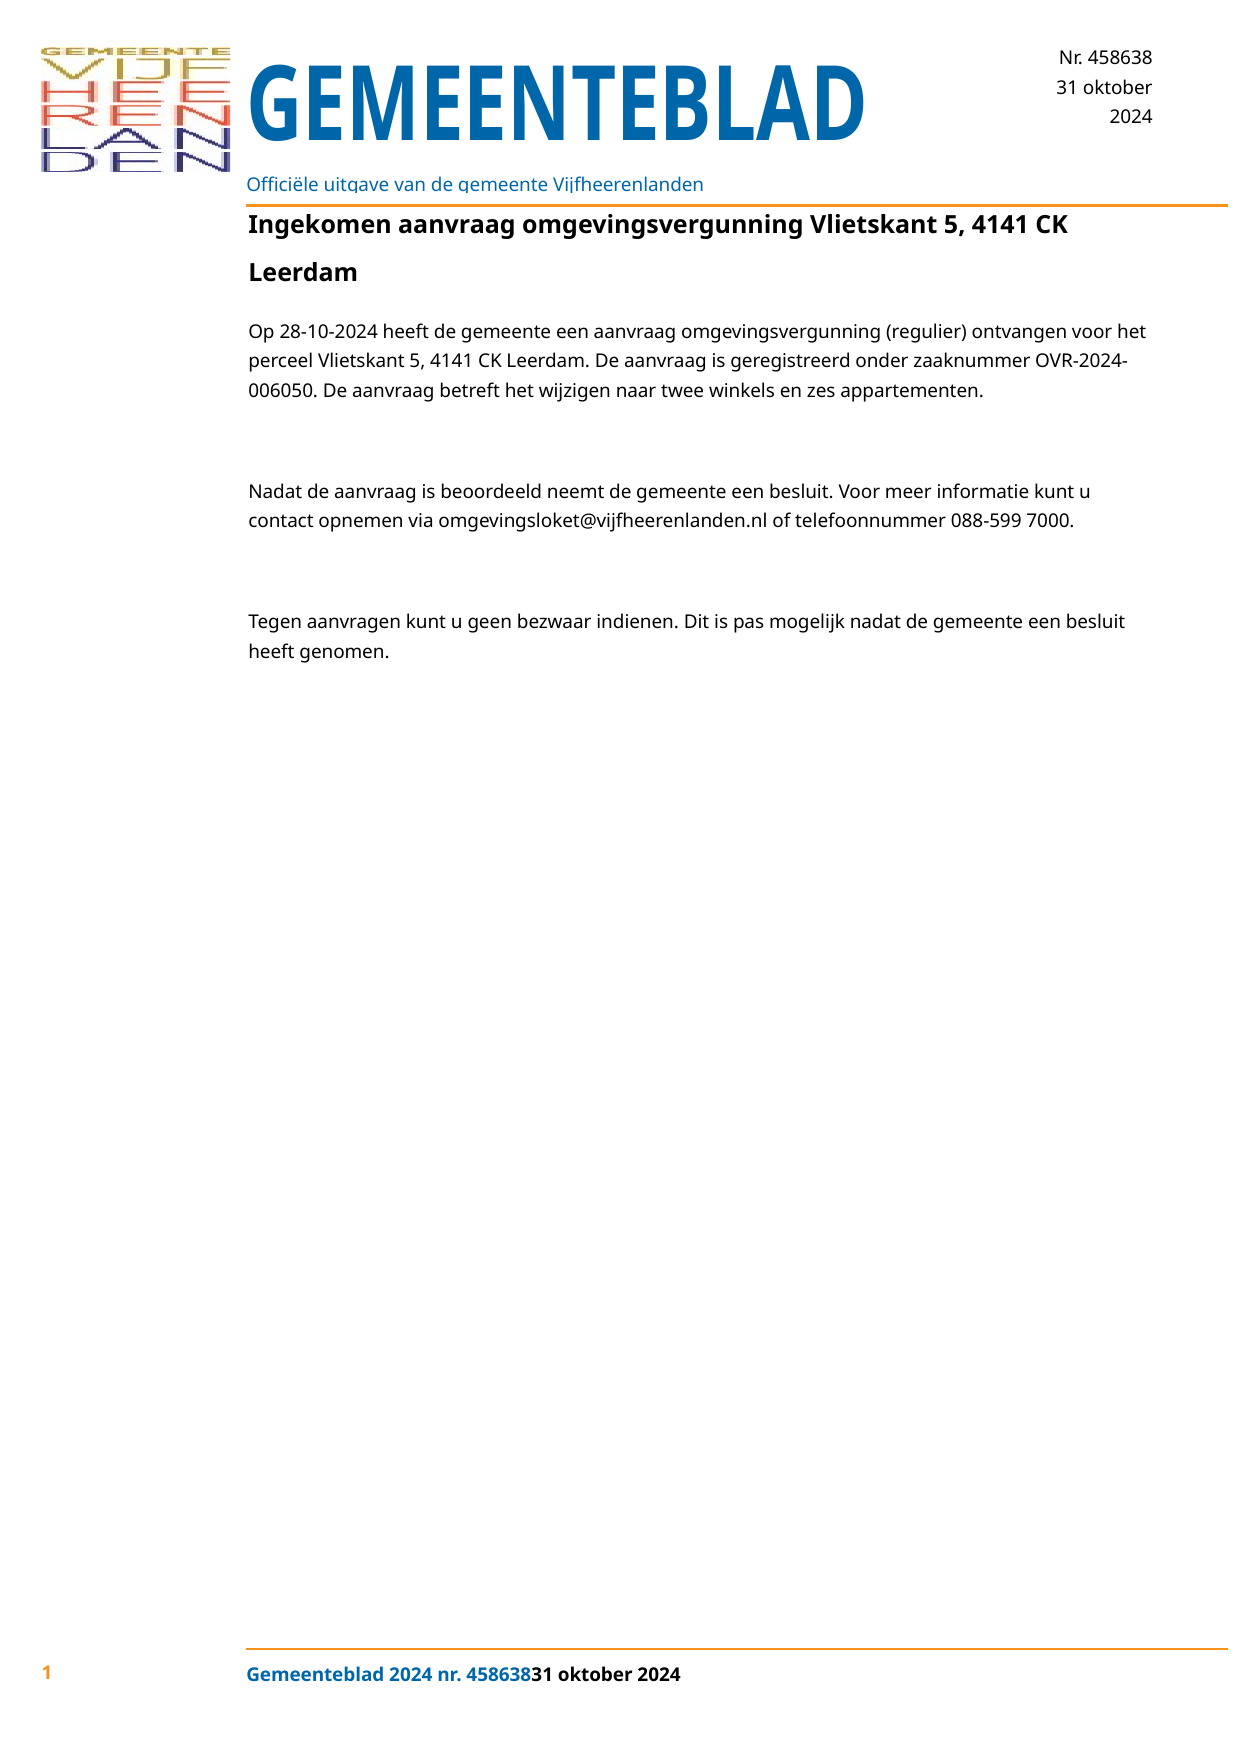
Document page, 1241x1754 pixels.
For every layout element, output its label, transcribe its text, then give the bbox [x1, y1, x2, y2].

text Ingekomen aanvraag omgevingsvergunning Vlietskant 5, 4141 CK Leerdam [248, 207, 1152, 288]
text Nadat de aanvraag is beoordeeld neemt de gemeente een besluit. Voor meer informatie kunt u contact opnemen via omgevingsloket@vijfheerenlanden.nl of telefoonnummer 088-599 7000. [248, 478, 1152, 533]
text Op 28-10-2024 heeft de gemeente een aanvraag omgevingsvergunning (regulier) ontvangen voor het perceel Vlietskant 5, 4141 CK Leerdam. De aanvraag is geregistreerd onder zaaknummer OVR-2024-006050. De aanvraag betreft het wijzigen naar twee winkels en zes appartementen. [248, 318, 1152, 403]
picture [41, 47, 231, 172]
text Tegen aanvragen kunt u geen bezwaar indienen. Dit is pas mogelijk nadat de gemeente een besluit heeft genomen. [248, 608, 1152, 664]
